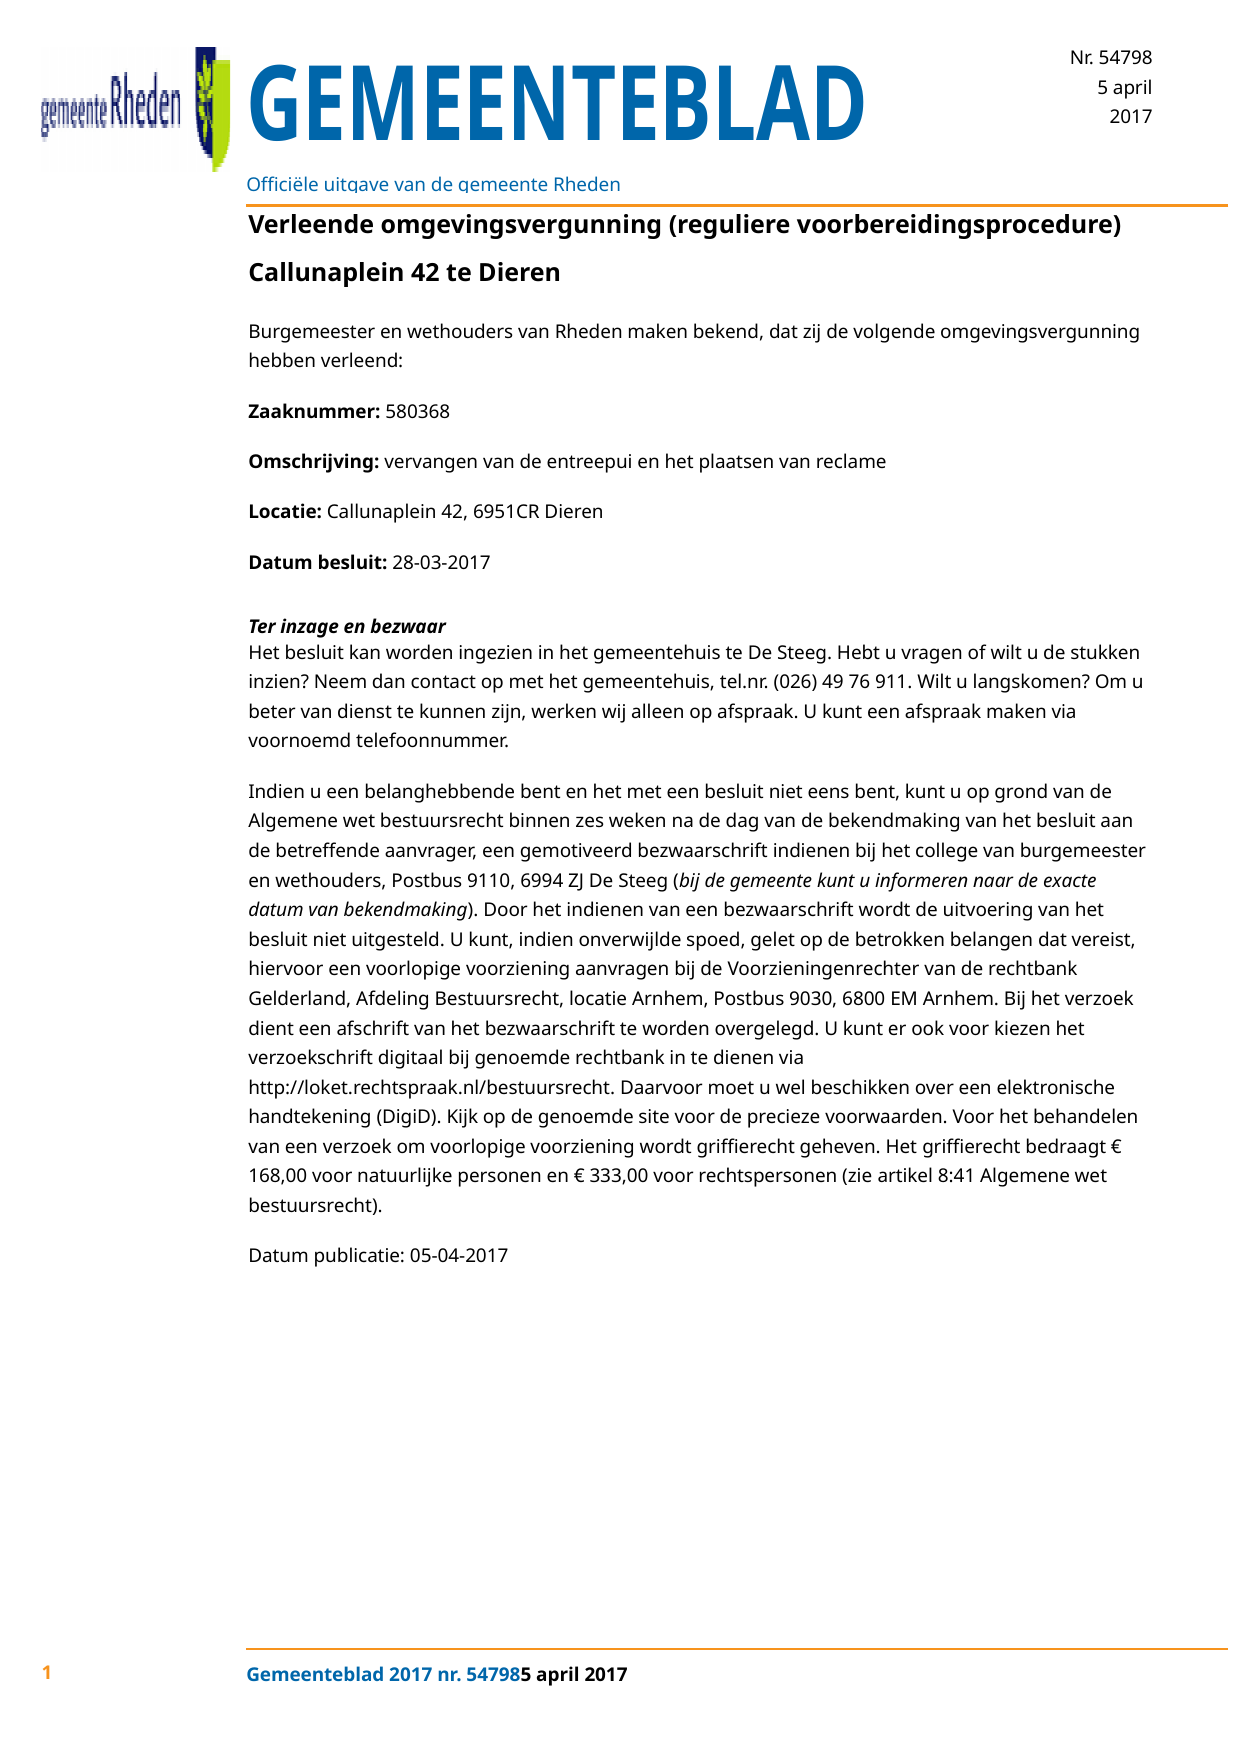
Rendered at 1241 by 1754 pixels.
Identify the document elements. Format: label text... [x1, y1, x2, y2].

text Het besluit kan worden ingezien in het gemeentehuis te De Steeg. Hebt u vragen of wilt u de stukken inzien? Neem dan contact op met het gemeentehuis, tel.nr. (026) 49 76 911. Wilt u langskomen? Om u beter van dienst te kunnen zijn, werken wij alleen op afspraak. U kunt een afspraak maken via voornoemd telefoonnummer. [248, 639, 1152, 753]
text Datum publicatie: 05-04-2017 [248, 1243, 1152, 1268]
picture [41, 47, 231, 172]
text Verleende omgevingsvergunning (reguliere voorbereidingsprocedure) Callunaplein 42 te Dieren [248, 207, 1152, 288]
text Datum besluit: 28-03-2017 [248, 549, 1152, 575]
text Zaaknummer: 580368 [248, 398, 1152, 424]
text Indien u een belanghebbende bent en het met een besluit niet eens bent, kunt u op grond van de Algemene wet bestuursrecht binnen zes weken na de dag van de bekendmaking van het besluit aan de betreffende aanvrager, een gemotiveerd bezwaarschrift indienen bij het college van burgemeester en wethouders, Postbus 9110, 6994 ZJ De Steeg (bij de gemeente kunt u informeren naar de exacte datum van bekendmaking). Door het indienen van een bezwaarschrift wordt de uitvoering van het besluit niet uitgesteld. U kunt, indien onverwijlde spoed, gelet op de betrokken belangen dat vereist, hiervoor een voorlopige voorziening aanvragen bij de Voorzieningenrechter van de rechtbank Gelderland, Afdeling Bestuursrecht, locatie Arnhem, Postbus 9030, 6800 EM Arnhem. Bij het verzoek dient een afschrift van het bezwaarschrift te worden overgelegd. U kunt er ook voor kiezen het verzoekschrift digitaal bij genoemde rechtbank in te dienen via http://loket.rechtspraak.nl/bestuursrecht. Daarvoor moet u wel beschikken over een elektronische handtekening (DigiD). Kijk op de genoemde site voor de precieze voorwaarden. Voor het behandelen van een verzoek om voorlopige voorziening wordt griffierecht geheven. Het griffierecht bedraagt € 168,00 voor natuurlijke personen en € 333,00 voor rechtspersonen (zie artikel 8:41 Algemene wet bestuursrecht). [248, 778, 1152, 1218]
text Burgemeester en wethouders van Rheden maken bekend, dat zij de volgende omgevingsvergunning hebben verleend: [248, 318, 1152, 373]
text Locatie: Callunaplein 42, 6951CR Dieren [248, 499, 1152, 524]
text Omschrijving: vervangen van de entreepui en het plaatsen van reclame [248, 448, 1152, 474]
text Ter inzage en bezwaar [248, 613, 1152, 639]
